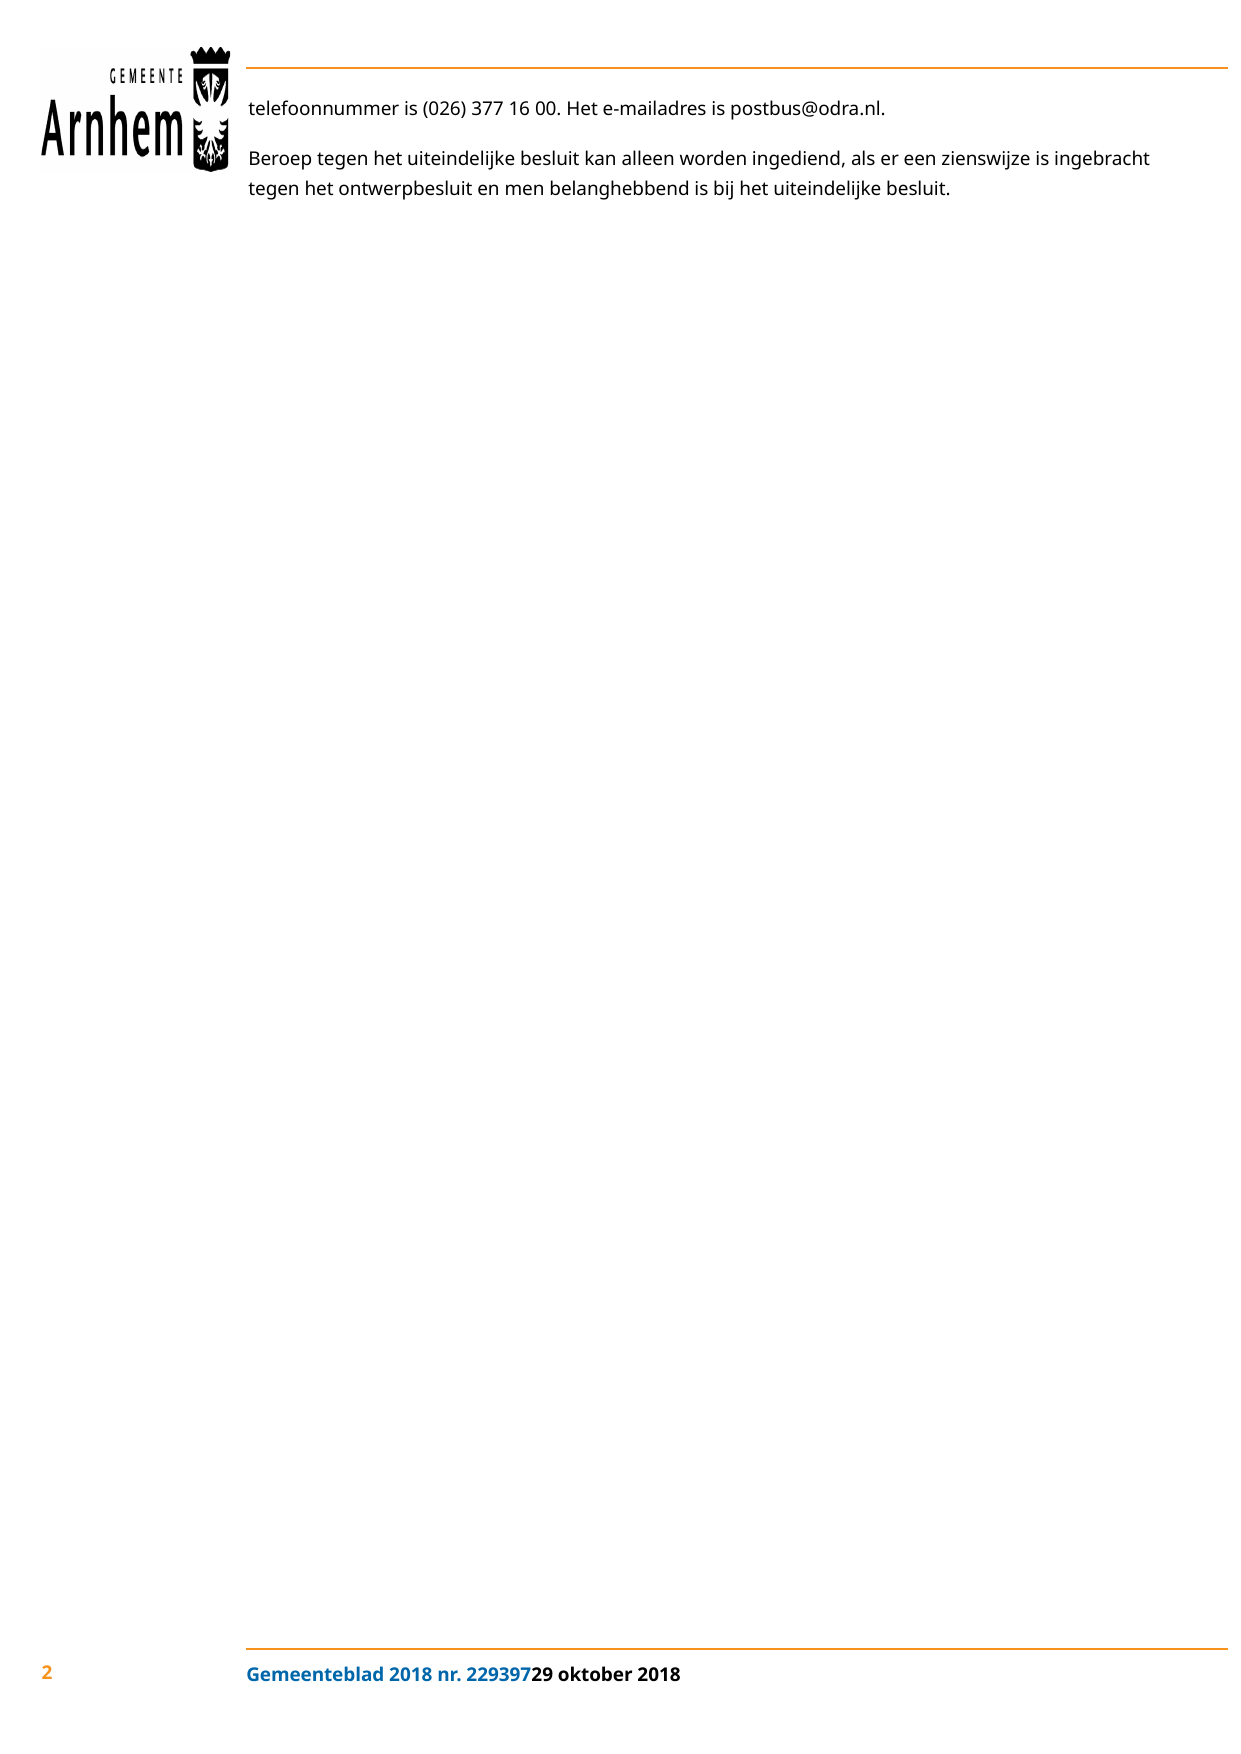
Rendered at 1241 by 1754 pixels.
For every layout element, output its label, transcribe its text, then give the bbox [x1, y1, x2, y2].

text telefoonnummer is (026) 377 16 00. Het e-mailadres is postbus@odra.nl. [248, 95, 1152, 121]
picture [41, 47, 231, 172]
text Beroep tegen het uiteindelijke besluit kan alleen worden ingediend, als er een zienswijze is ingebracht tegen het ontwerpbesluit en men belanghebbend is bij het uiteindelijke besluit. [248, 145, 1152, 201]
